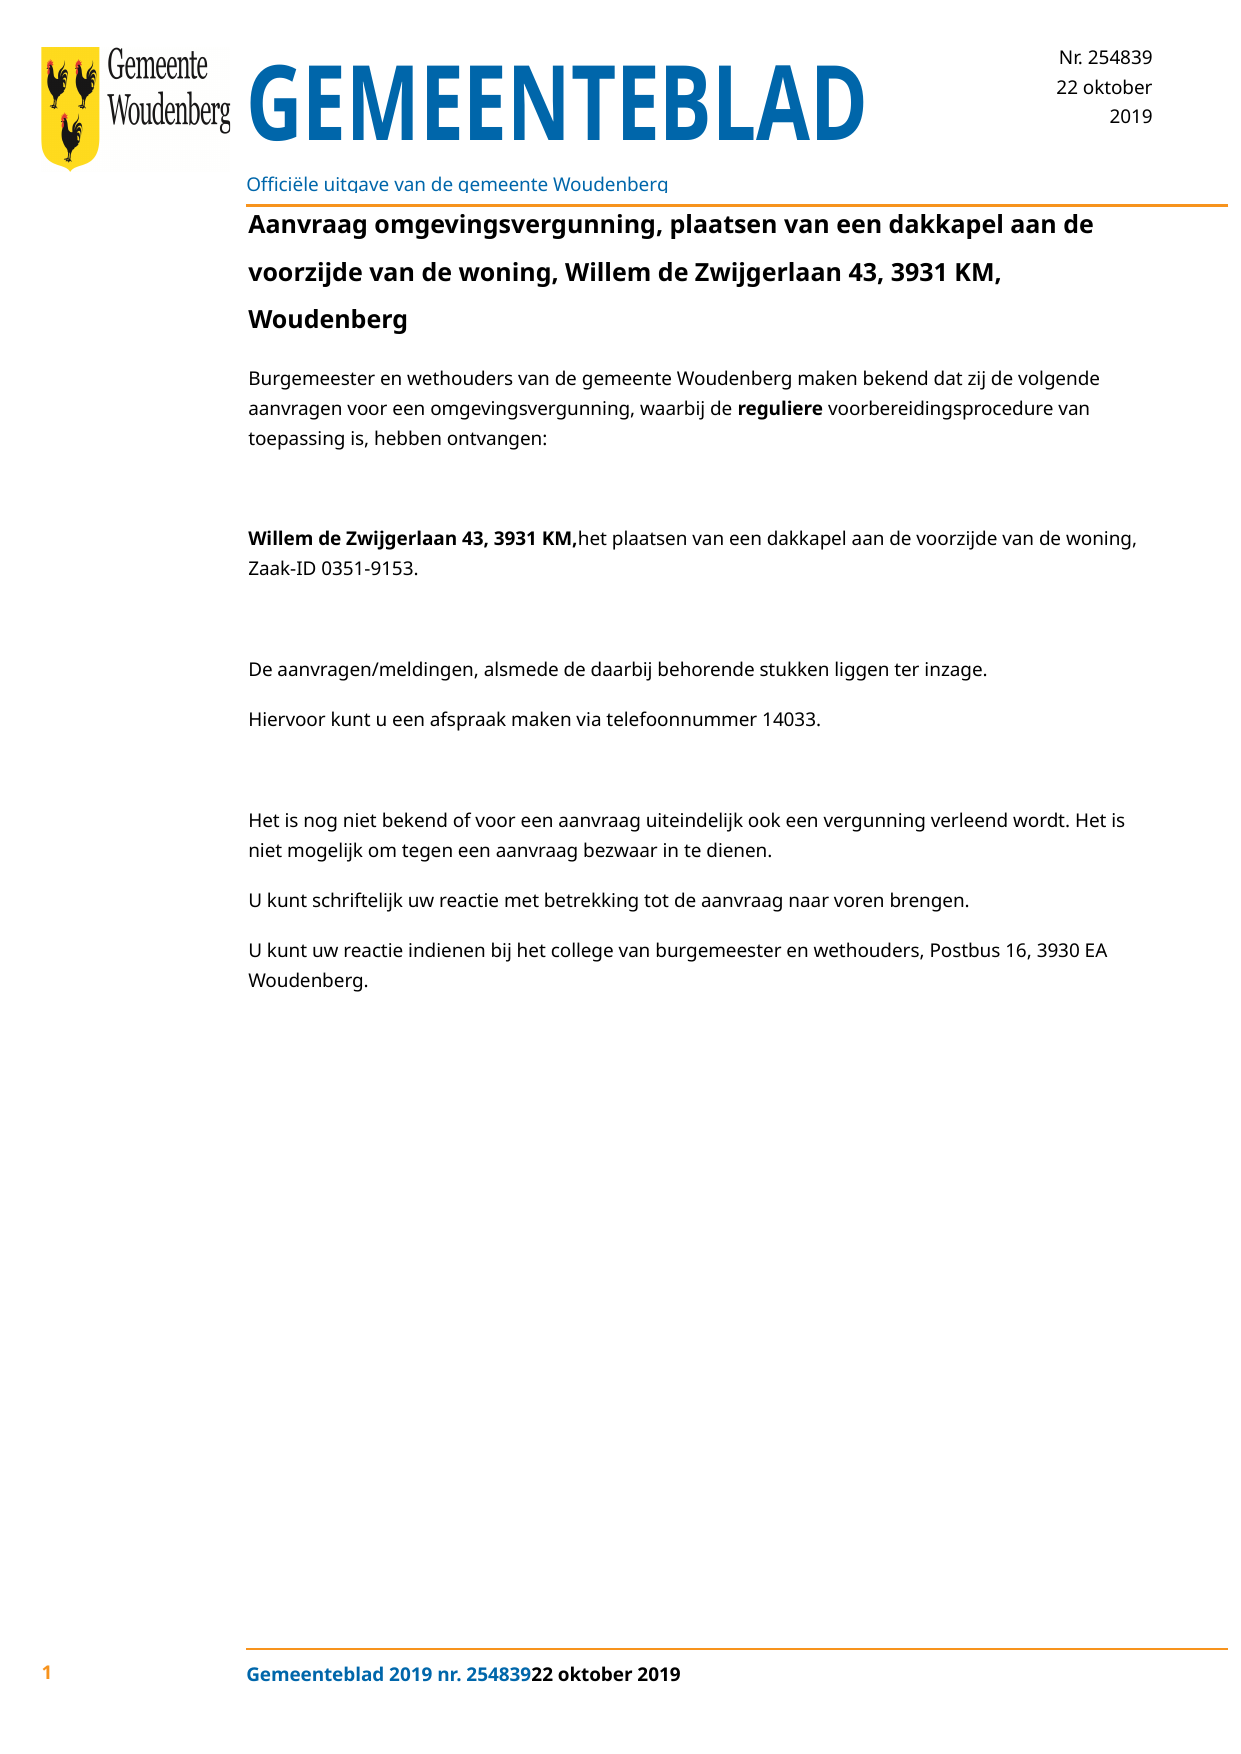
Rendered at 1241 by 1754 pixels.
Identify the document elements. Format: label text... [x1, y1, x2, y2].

text Aanvraag omgevingsvergunning, plaatsen van een dakkapel aan de voorzijde van de woning, Willem de Zwijgerlaan 43, 3931 KM, Woudenberg [248, 207, 1152, 336]
picture [41, 47, 231, 172]
text U kunt schriftelijk uw reactie met betrekking tot de aanvraag naar voren brengen. [248, 887, 1152, 913]
text De aanvragen/meldingen, alsmede de daarbij behorende stukken liggen ter inzage. [248, 656, 1152, 682]
text Hiervoor kunt u een afspraak maken via telefoonnummer 14033. [248, 706, 1152, 732]
text Het is nog niet bekend of voor een aanvraag uiteindelijk ook een vergunning verleend wordt. Het is niet mogelijk om tegen een aanvraag bezwaar in te dienen. [248, 807, 1152, 862]
text Burgemeester en wethouders van de gemeente Woudenberg maken bekend dat zij de volgende aanvragen voor een omgevingsvergunning, waarbij de reguliere voorbereidingsprocedure van toepassing is, hebben ontvangen: [248, 366, 1152, 450]
text U kunt uw reactie indienen bij het college van burgemeester en wethouders, Postbus 16, 3930 EA Woudenberg. [248, 938, 1152, 993]
text Willem de Zwijgerlaan 43, 3931 KM,het plaatsen van een dakkapel aan de voorzijde van de woning, Zaak-ID 0351-9153. [248, 526, 1152, 581]
